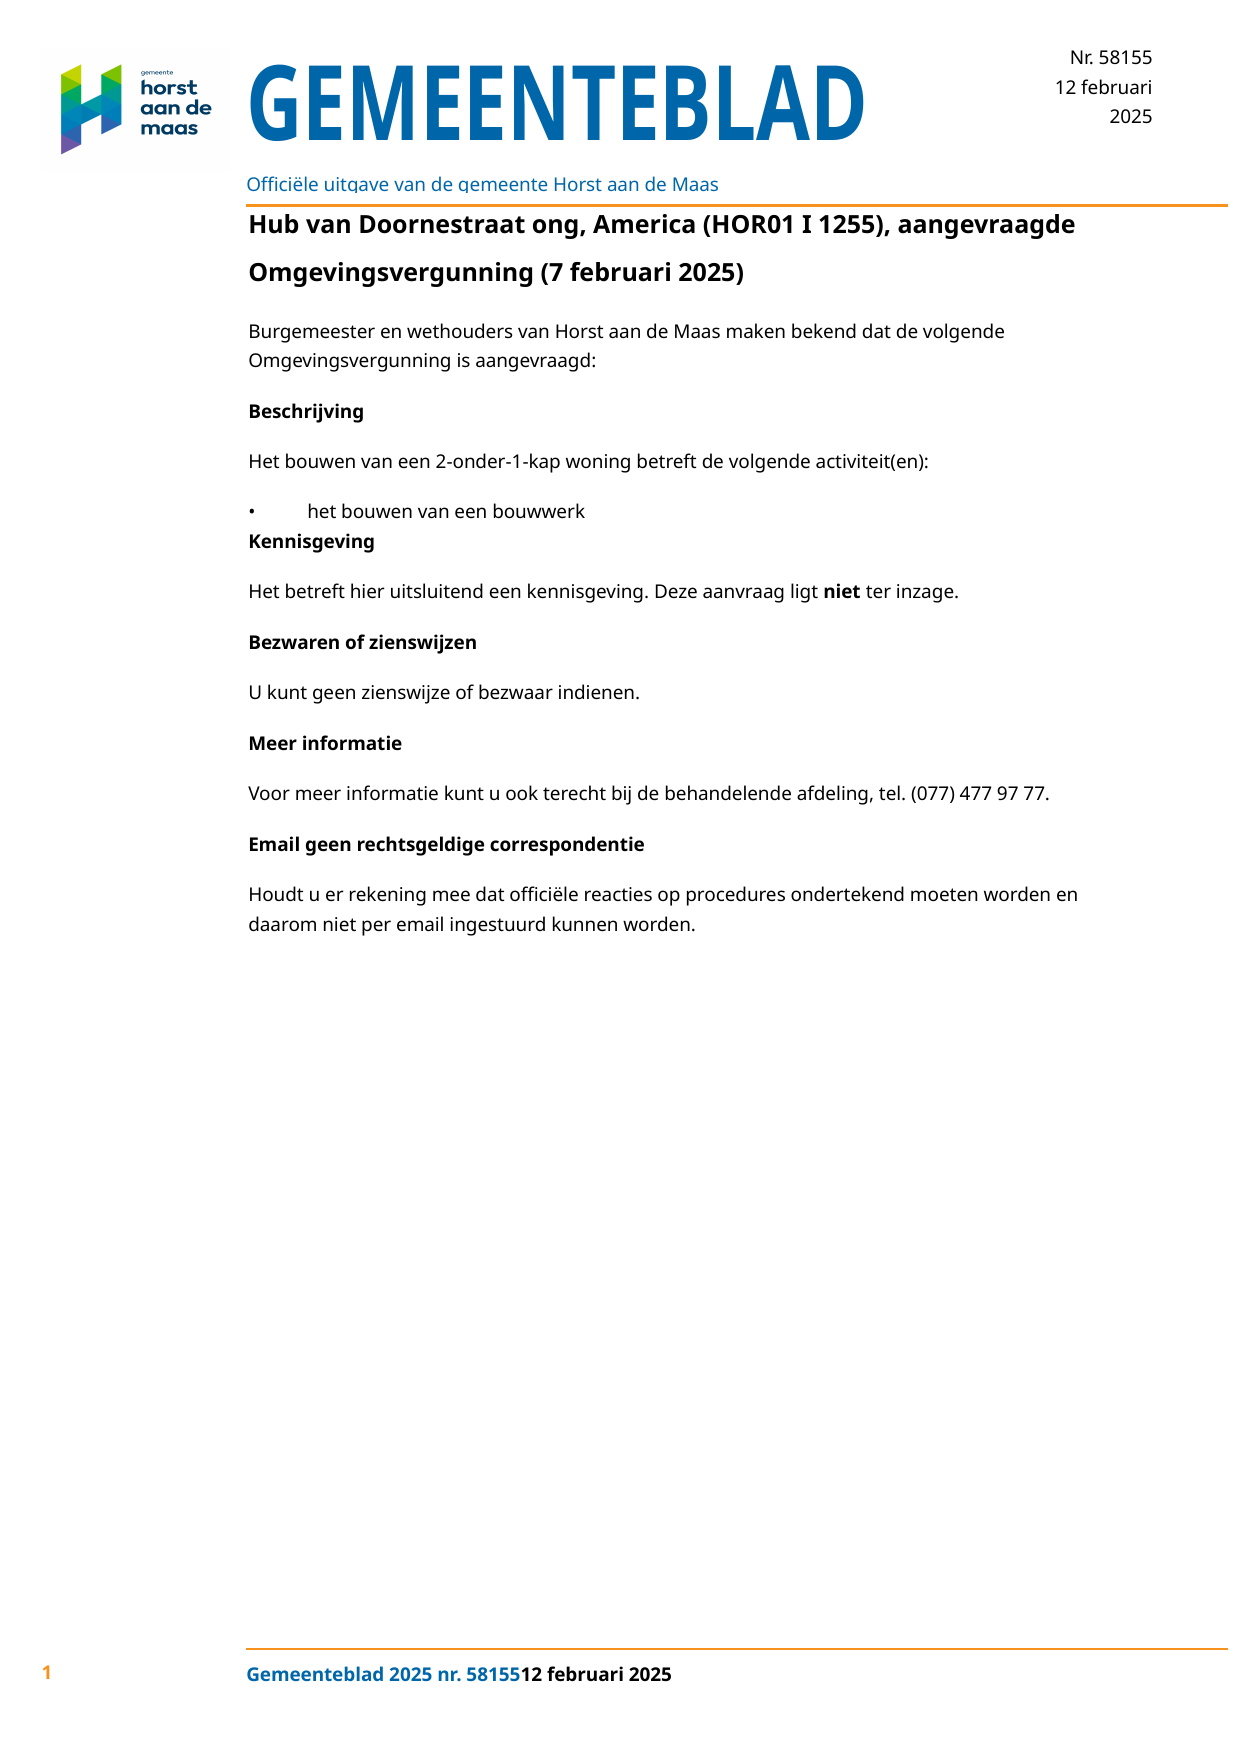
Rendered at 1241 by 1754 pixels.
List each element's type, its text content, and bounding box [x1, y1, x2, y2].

text Beschrijving [248, 398, 1152, 424]
text Bezwaren of zienswijzen [248, 629, 1152, 655]
text Burgemeester en wethouders van Horst aan de Maas maken bekend dat de volgende Omgevingsvergunning is aangevraagd: [248, 318, 1152, 373]
text Het bouwen van een 2-onder-1-kap woning betreft de volgende activiteit(en): [248, 448, 1152, 474]
text Email geen rechtsgeldige correspondentie [248, 831, 1152, 857]
text U kunt geen zienswijze of bezwaar indienen. [248, 679, 1152, 705]
text Hub van Doornestraat ong, America (HOR01 I 1255), aangevraagde Omgevingsvergunning (7 februari 2025) [248, 207, 1152, 288]
text Houdt u er rekening mee dat officiële reacties op procedures ondertekend moeten worden en daarom niet per email ingestuurd kunnen worden. [248, 881, 1152, 937]
text Het betreft hier uitsluitend een kennisgeving. Deze aanvraag ligt niet ter inzage. [248, 579, 1152, 604]
text Meer informatie [248, 730, 1152, 756]
text Kennisgeving [248, 528, 1152, 554]
picture [41, 47, 231, 172]
text Voor meer informatie kunt u ook terecht bij de behandelende afdeling, tel. (077) 477 97 77. [248, 780, 1152, 806]
list het bouwen van een bouwwerk [248, 499, 1152, 524]
